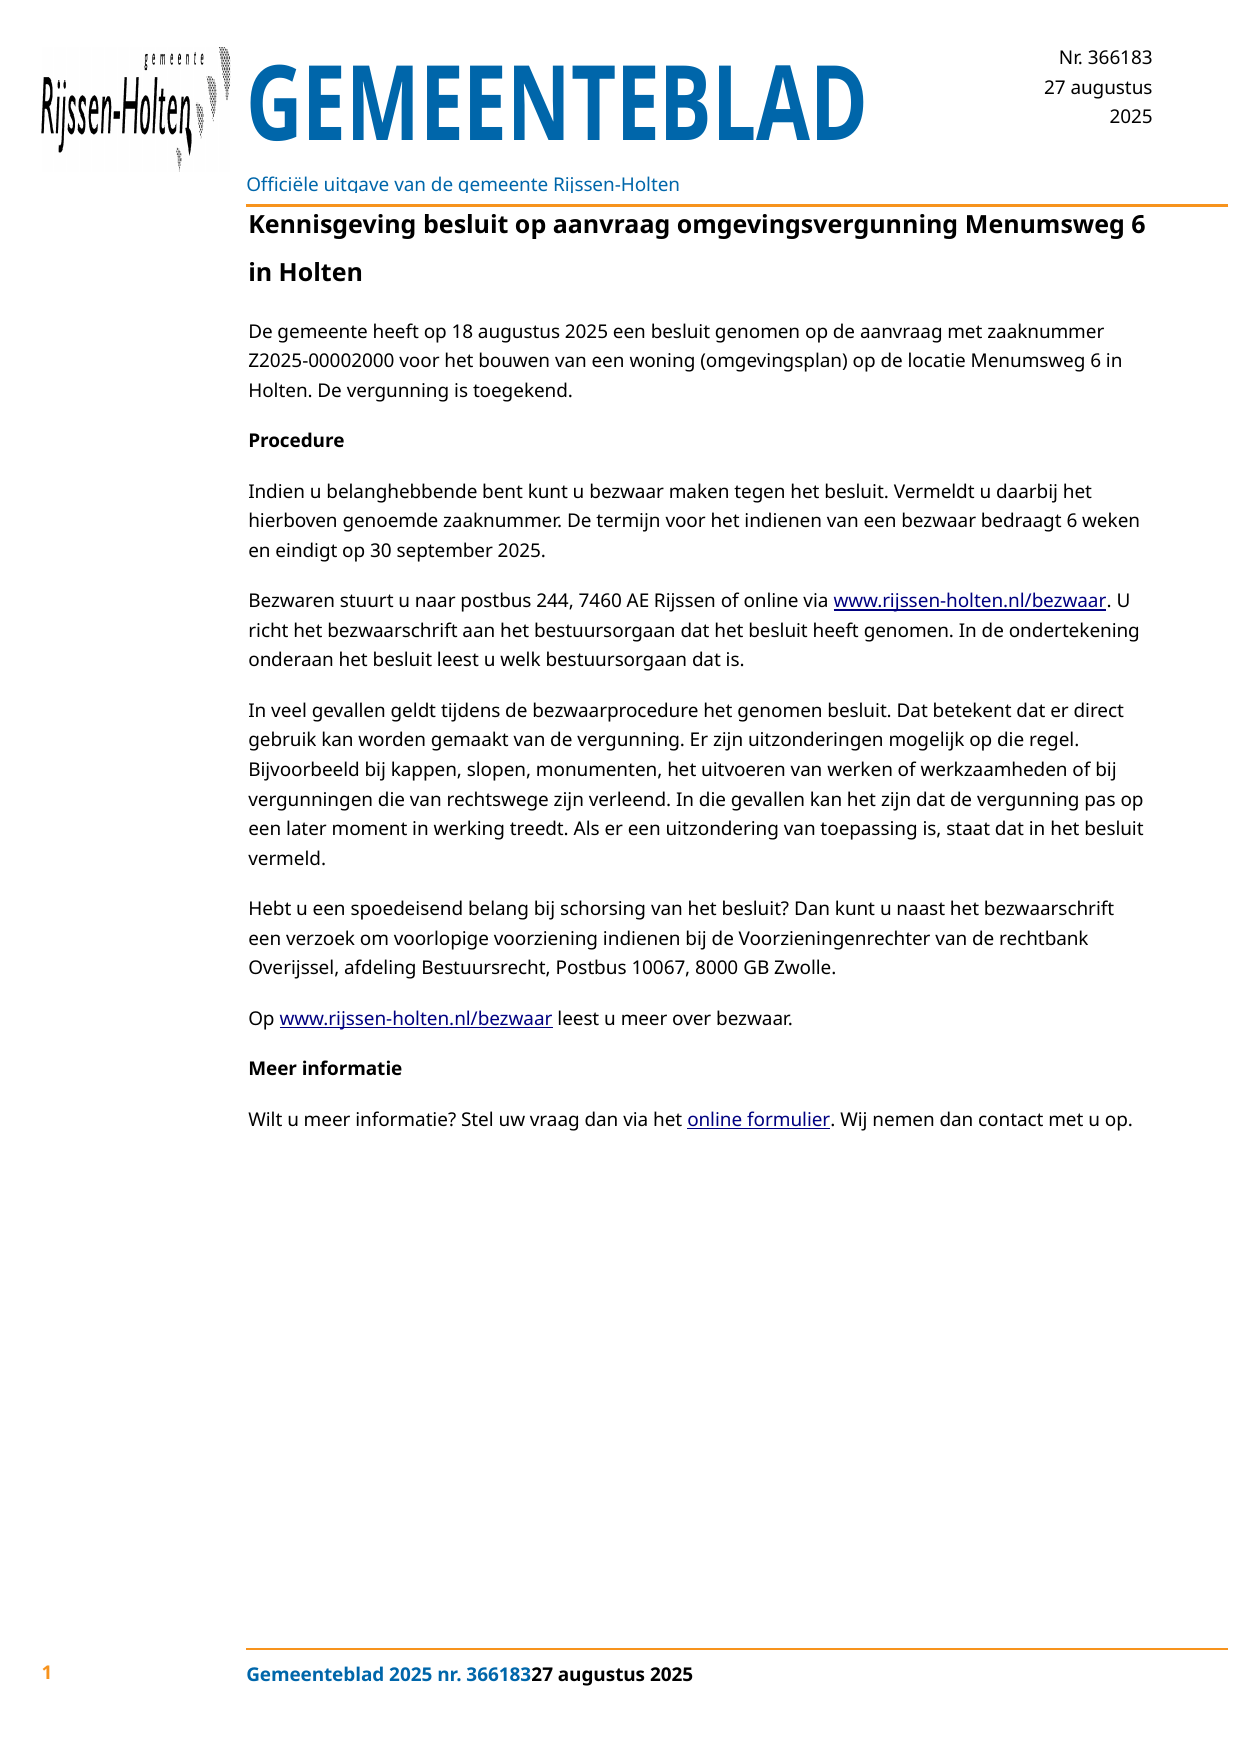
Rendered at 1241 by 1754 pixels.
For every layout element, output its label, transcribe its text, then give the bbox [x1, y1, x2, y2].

picture [41, 47, 231, 172]
text In veel gevallen geldt tijdens de bezwaarprocedure het genomen besluit. Dat betekent dat er direct gebruik kan worden gemaakt van de vergunning. Er zijn uitzonderingen mogelijk op die regel. Bijvoorbeeld bij kappen, slopen, monumenten, het uitvoeren van werken of werkzaamheden of bij vergunningen die van rechtswege zijn verleend. In die gevallen kan het zijn dat de vergunning pas op een later moment in werking treedt. Als er een uitzondering van toepassing is, staat dat in het besluit vermeld. [248, 697, 1152, 871]
text De gemeente heeft op 18 augustus 2025 een besluit genomen op de aanvraag met zaaknummer Z2025-00002000 voor het bouwen van een woning (omgevingsplan) op de locatie Menumsweg 6 in Holten. De vergunning is toegekend. [248, 318, 1152, 403]
text Bezwaren stuurt u naar postbus 244, 7460 AE Rijssen of online via www.rijssen-holten.nl/bezwaar. U richt het bezwaarschrift aan het bestuursorgaan dat het besluit heeft genomen. In de ondertekening onderaan het besluit leest u welk bestuursorgaan dat is. [248, 587, 1152, 672]
text Kennisgeving besluit op aanvraag omgevingsvergunning Menumsweg 6 in Holten [248, 207, 1152, 288]
text Meer informatie [248, 1055, 1152, 1081]
text Op www.rijssen-holten.nl/bezwaar leest u meer over bezwaar. [248, 1005, 1152, 1031]
text Hebt u een spoedeisend belang bij schorsing van het besluit? Dan kunt u naast het bezwaarschrift een verzoek om voorlopige voorziening indienen bij de Voorzieningenrechter van de rechtbank Overijssel, afdeling Bestuursrecht, Postbus 10067, 8000 GB Zwolle. [248, 895, 1152, 980]
text Indien u belanghebbende bent kunt u bezwaar maken tegen het besluit. Vermeldt u daarbij het hierboven genoemde zaaknummer. De termijn voor het indienen van een bezwaar bedraagt 6 weken en eindigt op 30 september 2025. [248, 478, 1152, 563]
text Wilt u meer informatie? Stel uw vraag dan via het online formulier. Wij nemen dan contact met u op. [248, 1106, 1152, 1132]
text Procedure [248, 427, 1152, 453]
